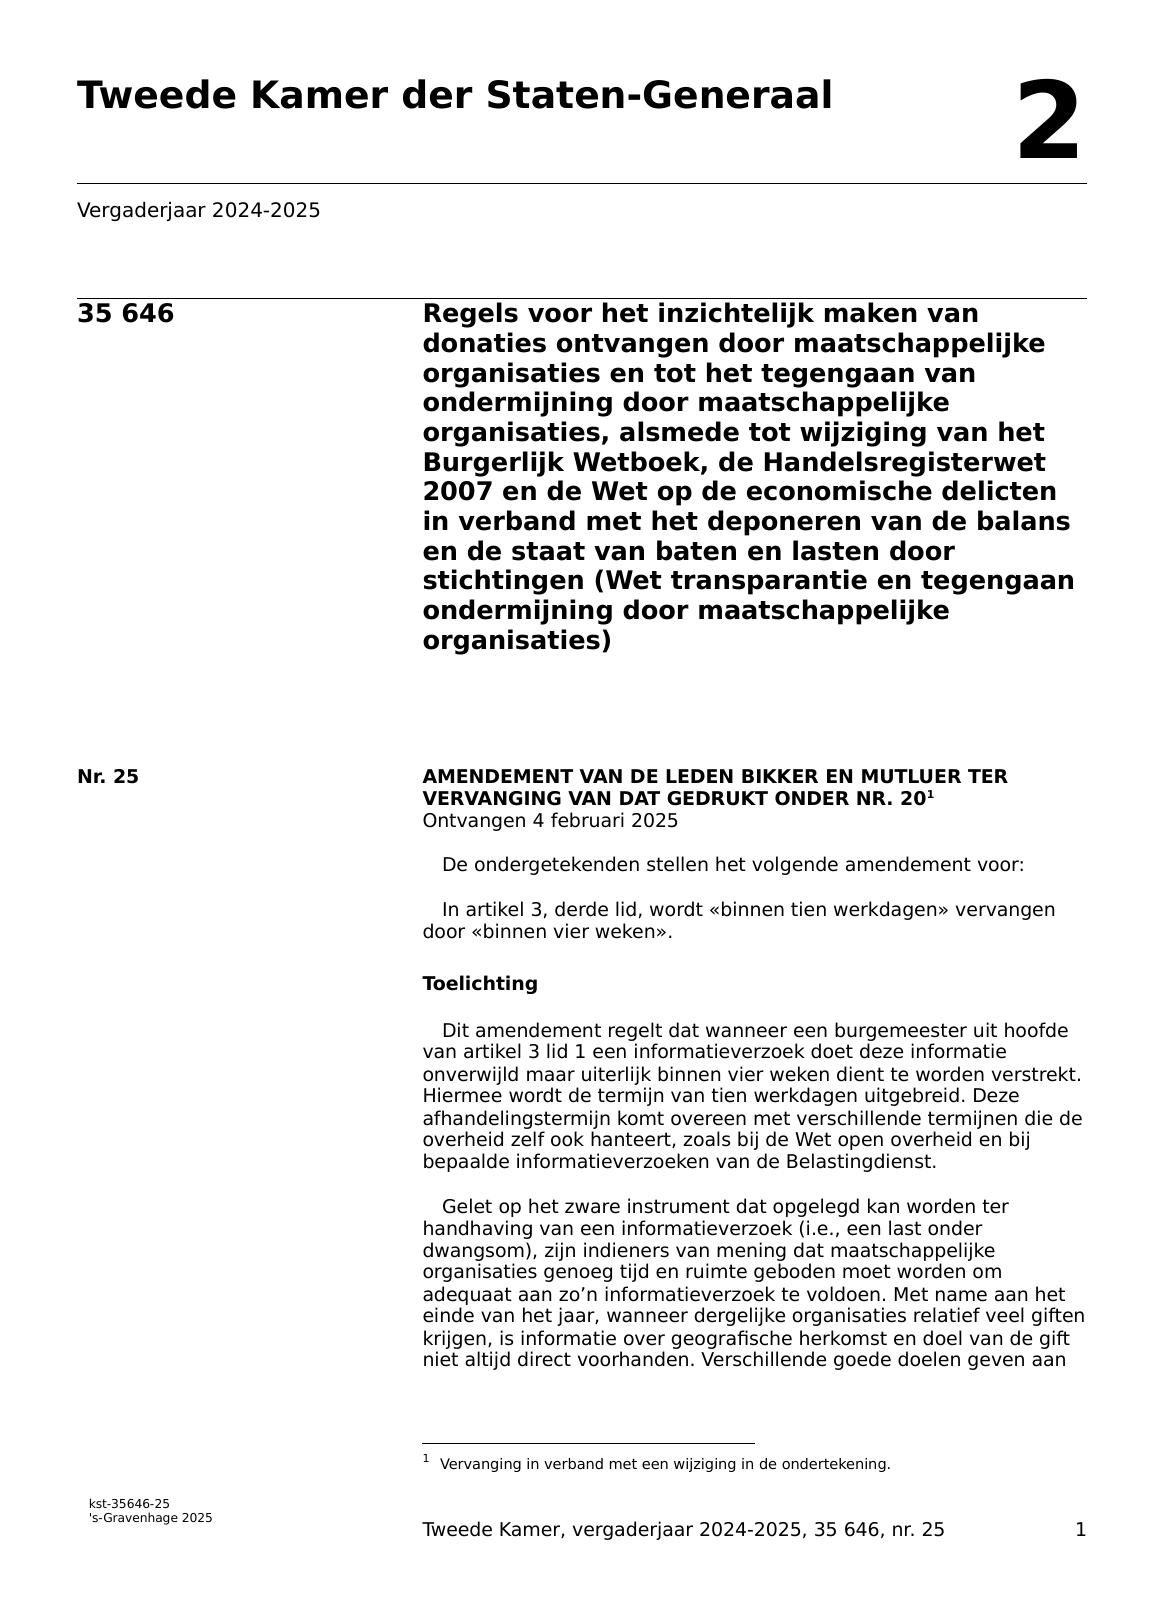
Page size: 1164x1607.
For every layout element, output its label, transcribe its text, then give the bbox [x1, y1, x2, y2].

subtitle Nr. 25 AMENDEMENT VAN DE LEDEN BIKKER EN MUTLUER TER VERVANGING VAN DAT GEDRUKT ONDER NR. 20 [77, 766, 1087, 810]
text Dit amendement regelt dat wanneer een burgemeester uit hoofde van artikel 3 lid 1 een informatieverzoek doet deze informatie onverwijld maar uiterlijk binnen vier weken dient te worden verstrekt. Hiermee wordt de termijn van tien werkdagen uitgebreid. Deze afhandelingstermijn komt overeen met verschillende termijnen die de overheid zelf ook hanteert, zoals bij de Wet open overheid en bij bepaalde informatieverzoeken van de Belastingdienst. [422, 1019, 1087, 1173]
table_header Tweede Kamer der Staten-Generaal [77, 59, 886, 183]
text Vervanging in verband met een wijziging in de ondertekening. [422, 1452, 1087, 1474]
text Gelet op het zware instrument dat opgelegd kan worden ter handhaving van een informatieverzoek (i.e., een last onder dwangsom), zijn indieners van mening dat maatschappelijke organisaties genoeg tijd en ruimte geboden moet worden om adequaat aan zo’n informatieverzoek te voldoen. Met name aan het einde van het jaar, wanneer dergelijke organisaties relatief veel giften krijgen, is informatie over geografische herkomst en doel van de gift niet altijd direct voorhanden. Verschillende goede doelen geven aan [422, 1196, 1087, 1371]
table_cell Vergaderjaar 2024-2025 [77, 184, 1087, 298]
subtitle Toelichting [422, 972, 1087, 994]
text kst-35646-25 [88, 1497, 323, 1511]
text 's-Gravenhage 2025 [88, 1511, 323, 1525]
text De ondergetekenden stellen het volgende amendement voor: [422, 854, 1087, 876]
text In artikel 3, derde lid, wordt «binnen tien werkdagen» vervangen door «binnen vier weken». [422, 898, 1087, 942]
text Ontvangen 4 februari 2025 [422, 810, 1087, 832]
subtitle 35 646 Regels voor het inzichtelijk maken van donaties ontvangen door maatschappelijke organisaties en tot het tegengaan van ondermijning door maatschappelijke organisaties, alsmede tot wijziging van het Burgerlijk Wetboek, de Handelsregisterwet 2007 en de Wet op de economische delicten in verband met het deponeren van de balans en de staat van baten en lasten door stichtingen (Wet transparantie en tegengaan ondermijning door maatschappelijke organisaties) [77, 299, 1087, 655]
table_header 2 [886, 59, 1087, 183]
